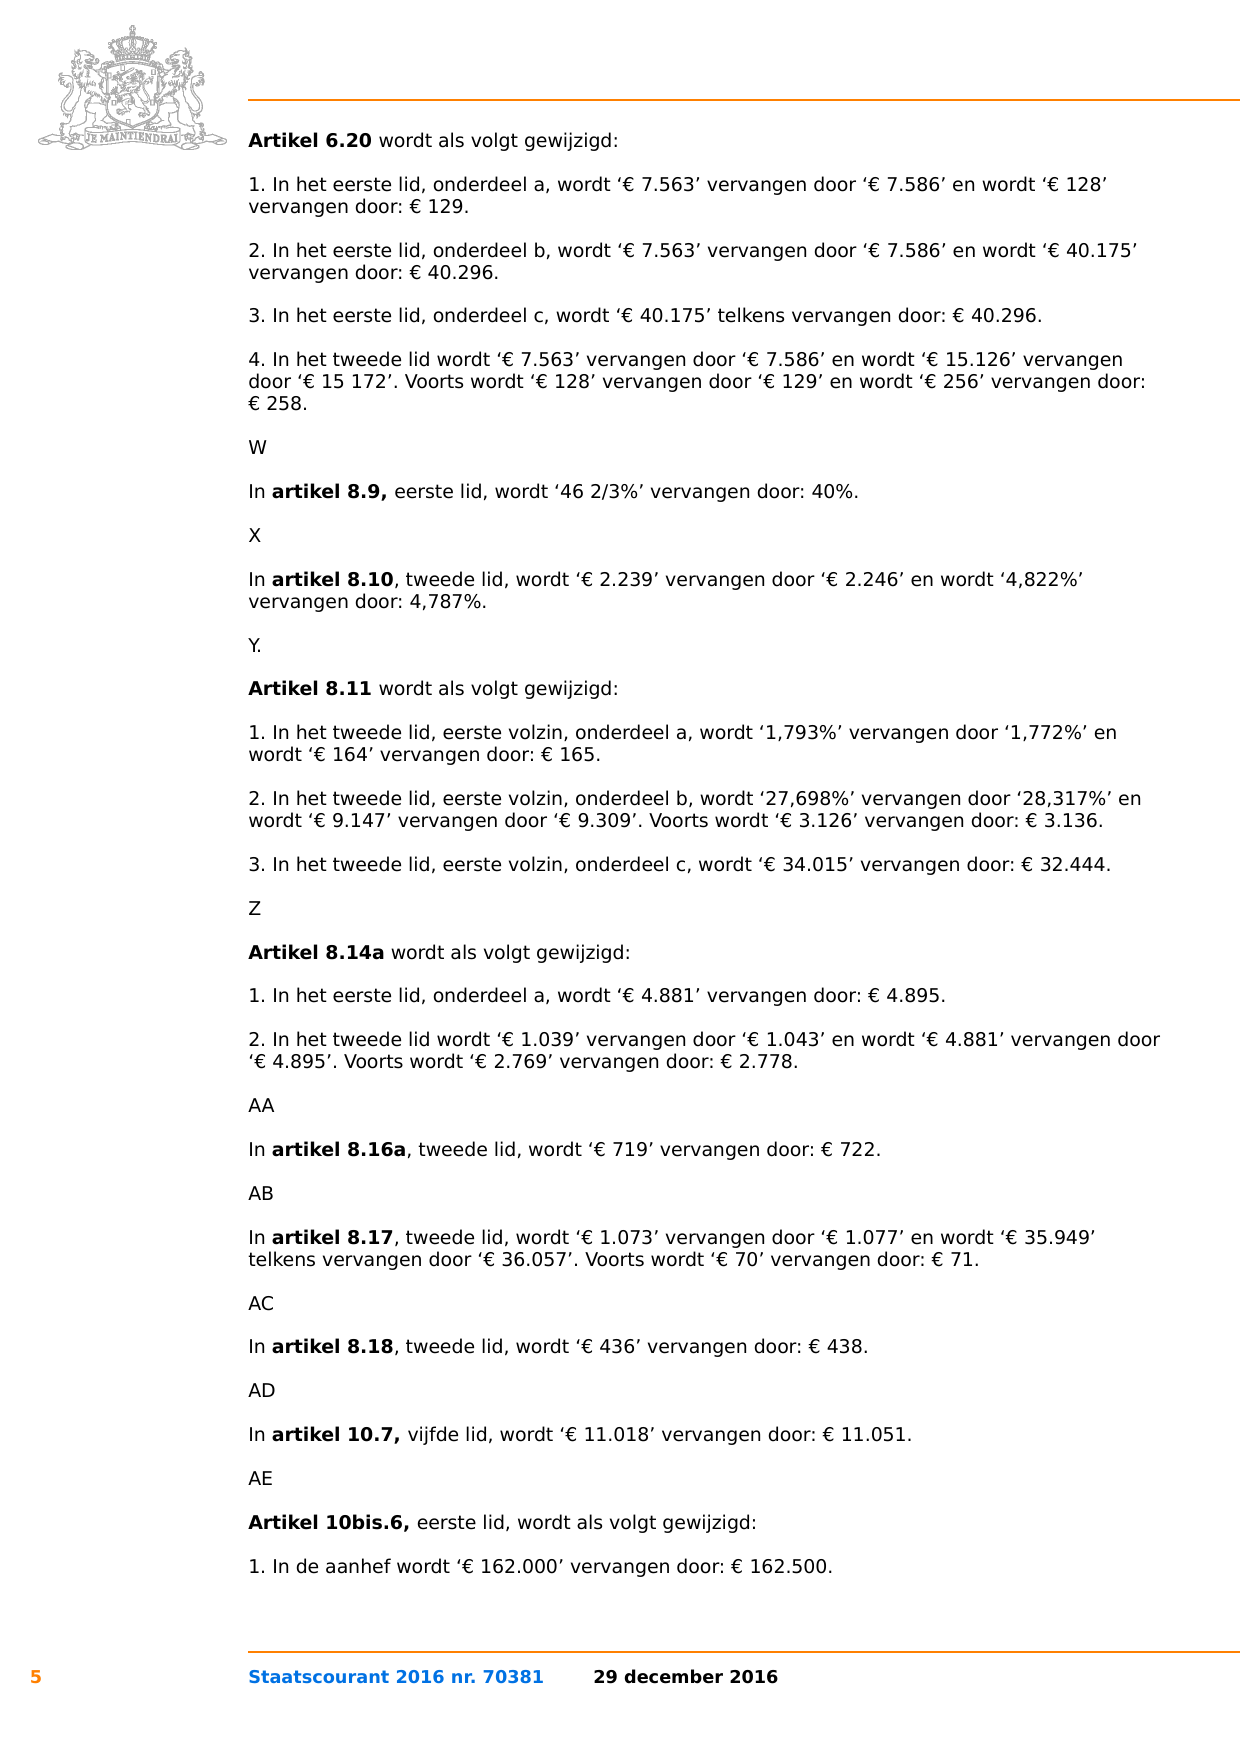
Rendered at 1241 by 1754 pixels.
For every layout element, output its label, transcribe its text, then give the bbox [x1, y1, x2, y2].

text 1. In het eerste lid, onderdeel a, wordt ‘€ 4.881’ vervangen door: € 4.895. [248, 985, 1163, 1007]
text In artikel 8.10, tweede lid, wordt ‘€ 2.239’ vervangen door ‘€ 2.246’ en wordt ‘4,822%’ vervangen door: 4,787%. [248, 569, 1163, 613]
picture [38, 25, 227, 150]
text Z [248, 898, 1163, 920]
text 3. In het eerste lid, onderdeel c, wordt ‘€ 40.175’ telkens vervangen door: € 40.296. [248, 305, 1163, 327]
text AE [248, 1468, 1163, 1490]
text 1. In de aanhef wordt ‘€ 162.000’ vervangen door: € 162.500. [248, 1556, 1163, 1578]
text AB [248, 1183, 1163, 1205]
text In artikel 8.17, tweede lid, wordt ‘€ 1.073’ vervangen door ‘€ 1.077’ en wordt ‘€ 35.949’ telkens vervangen door ‘€ 36.057’. Voorts wordt ‘€ 70’ vervangen door: € 71. [248, 1227, 1163, 1271]
text 3. In het tweede lid, eerste volzin, onderdeel c, wordt ‘€ 34.015’ vervangen door: € 32.444. [248, 854, 1163, 876]
text Artikel 8.14a wordt als volgt gewijzigd: [248, 942, 1163, 963]
text Artikel 8.11 wordt als volgt gewijzigd: [248, 678, 1163, 700]
text 2. In het eerste lid, onderdeel b, wordt ‘€ 7.563’ vervangen door ‘€ 7.586’ en wordt ‘€ 40.175’ vervangen door: € 40.296. [248, 239, 1163, 283]
text 4. In het tweede lid wordt ‘€ 7.563’ vervangen door ‘€ 7.586’ en wordt ‘€ 15.126’ vervangen door ‘€ 15 172’. Voorts wordt ‘€ 128’ vervangen door ‘€ 129’ en wordt ‘€ 256’ vervangen door: € 258. [248, 349, 1163, 415]
text X [248, 525, 1163, 547]
text In artikel 8.9, eerste lid, wordt ‘46 2/3%’ vervangen door: 40%. [248, 481, 1163, 503]
text AD [248, 1380, 1163, 1402]
text 2. In het tweede lid, eerste volzin, onderdeel b, wordt ‘27,698%’ vervangen door ‘28,317%’ en wordt ‘€ 9.147’ vervangen door ‘€ 9.309’. Voorts wordt ‘€ 3.126’ vervangen door: € 3.136. [248, 788, 1163, 832]
text 1. In het eerste lid, onderdeel a, wordt ‘€ 7.563’ vervangen door ‘€ 7.586’ en wordt ‘€ 128’ vervangen door: € 129. [248, 174, 1163, 218]
text AA [248, 1095, 1163, 1117]
text Artikel 10bis.6, eerste lid, wordt als volgt gewijzigd: [248, 1512, 1163, 1534]
text AC [248, 1292, 1163, 1314]
text W [248, 437, 1163, 459]
text In artikel 8.16a, tweede lid, wordt ‘€ 719’ vervangen door: € 722. [248, 1139, 1163, 1161]
text Y. [248, 634, 1163, 656]
text 1. In het tweede lid, eerste volzin, onderdeel a, wordt ‘1,793%’ vervangen door ‘1,772%’ en wordt ‘€ 164’ vervangen door: € 165. [248, 722, 1163, 766]
text In artikel 10.7, vijfde lid, wordt ‘€ 11.018’ vervangen door: € 11.051. [248, 1424, 1163, 1446]
text 2. In het tweede lid wordt ‘€ 1.039’ vervangen door ‘€ 1.043’ en wordt ‘€ 4.881’ vervangen door ‘€ 4.895’. Voorts wordt ‘€ 2.769’ vervangen door: € 2.778. [248, 1029, 1163, 1073]
text In artikel 8.18, tweede lid, wordt ‘€ 436’ vervangen door: € 438. [248, 1336, 1163, 1358]
text Artikel 6.20 wordt als volgt gewijzigd: [248, 130, 1163, 152]
